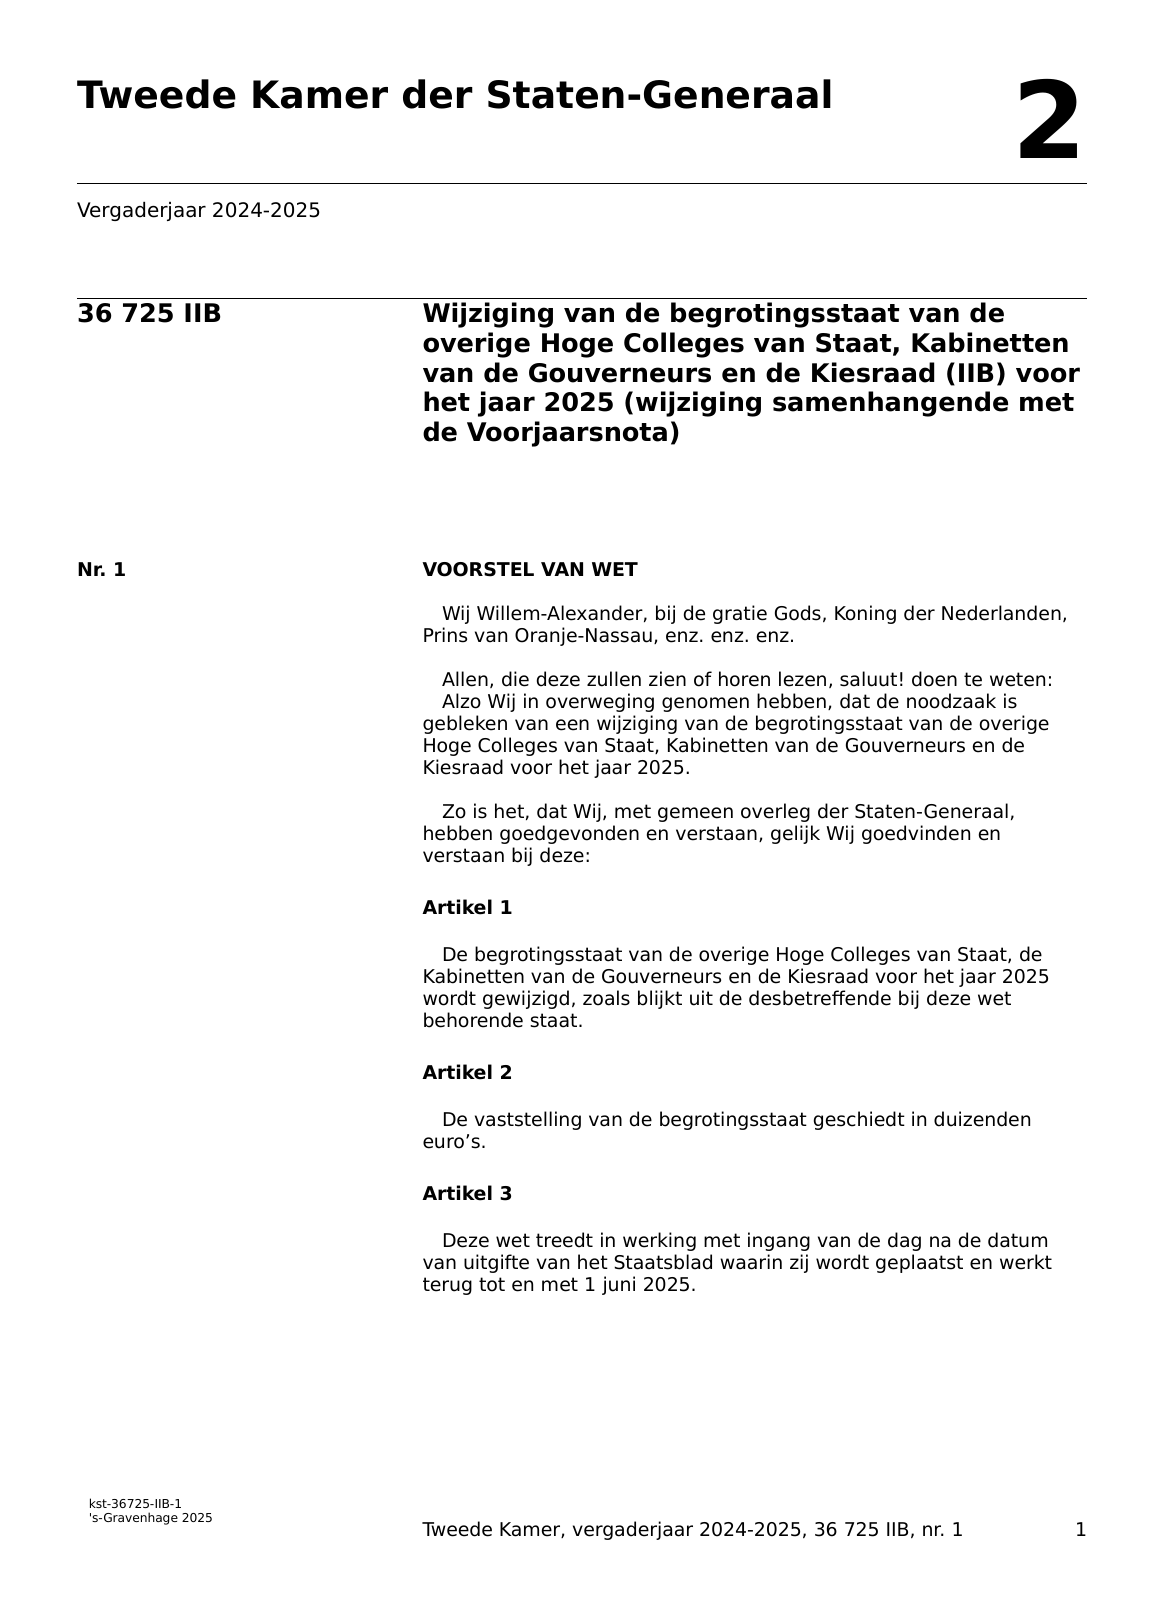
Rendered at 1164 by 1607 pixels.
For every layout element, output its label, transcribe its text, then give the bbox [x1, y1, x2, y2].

text kst-36725-IIB-1 [88, 1497, 323, 1511]
text Deze wet treedt in werking met ingang van de dag na de datum van uitgifte van het Staatsblad waarin zij wordt geplaatst en werkt terug tot en met 1 juni 2025. [422, 1229, 1087, 1296]
table_header 2 [886, 59, 1087, 183]
text Alzo Wij in overweging genomen hebben, dat de noodzaak is gebleken van een wijziging van de begrotingsstaat van de overige Hoge Colleges van Staat, Kabinetten van de Gouverneurs en de Kiesraad voor het jaar 2025. [422, 691, 1087, 779]
text 's-Gravenhage 2025 [88, 1511, 323, 1525]
subtitle Nr. 1 VOORSTEL VAN WET [77, 558, 1087, 580]
text Allen, die deze zullen zien of horen lezen, saluut! doen te weten: [422, 669, 1087, 691]
subtitle Artikel 1 [422, 897, 1087, 919]
text De begrotingsstaat van de overige Hoge Colleges van Staat, de Kabinetten van de Gouverneurs en de Kiesraad voor het jaar 2025 wordt gewijzigd, zoals blijkt uit de desbetreffende bij deze wet behorende staat. [422, 944, 1087, 1032]
text Wij Willem-Alexander, bij de gratie Gods, Koning der Nederlanden, Prins van Oranje-Nassau, enz. enz. enz. [422, 603, 1087, 647]
subtitle Artikel 2 [422, 1062, 1087, 1084]
subtitle 36 725 IIB Wijziging van de begrotingsstaat van de overige Hoge Colleges van Staat, Kabinetten van de Gouverneurs en de Kiesraad (IIB) voor het jaar 2025 (wijziging samenhangende met de Voorjaarsnota) [77, 299, 1087, 447]
text De vaststelling van de begrotingsstaat geschiedt in duizenden euro’s. [422, 1109, 1087, 1153]
table_header Tweede Kamer der Staten-Generaal [77, 59, 886, 183]
table_cell Vergaderjaar 2024-2025 [77, 184, 1087, 298]
text Zo is het, dat Wij, met gemeen overleg der Staten-Generaal, hebben goedgevonden en verstaan, gelijk Wij goedvinden en verstaan bij deze: [422, 801, 1087, 867]
subtitle Artikel 3 [422, 1183, 1087, 1204]
